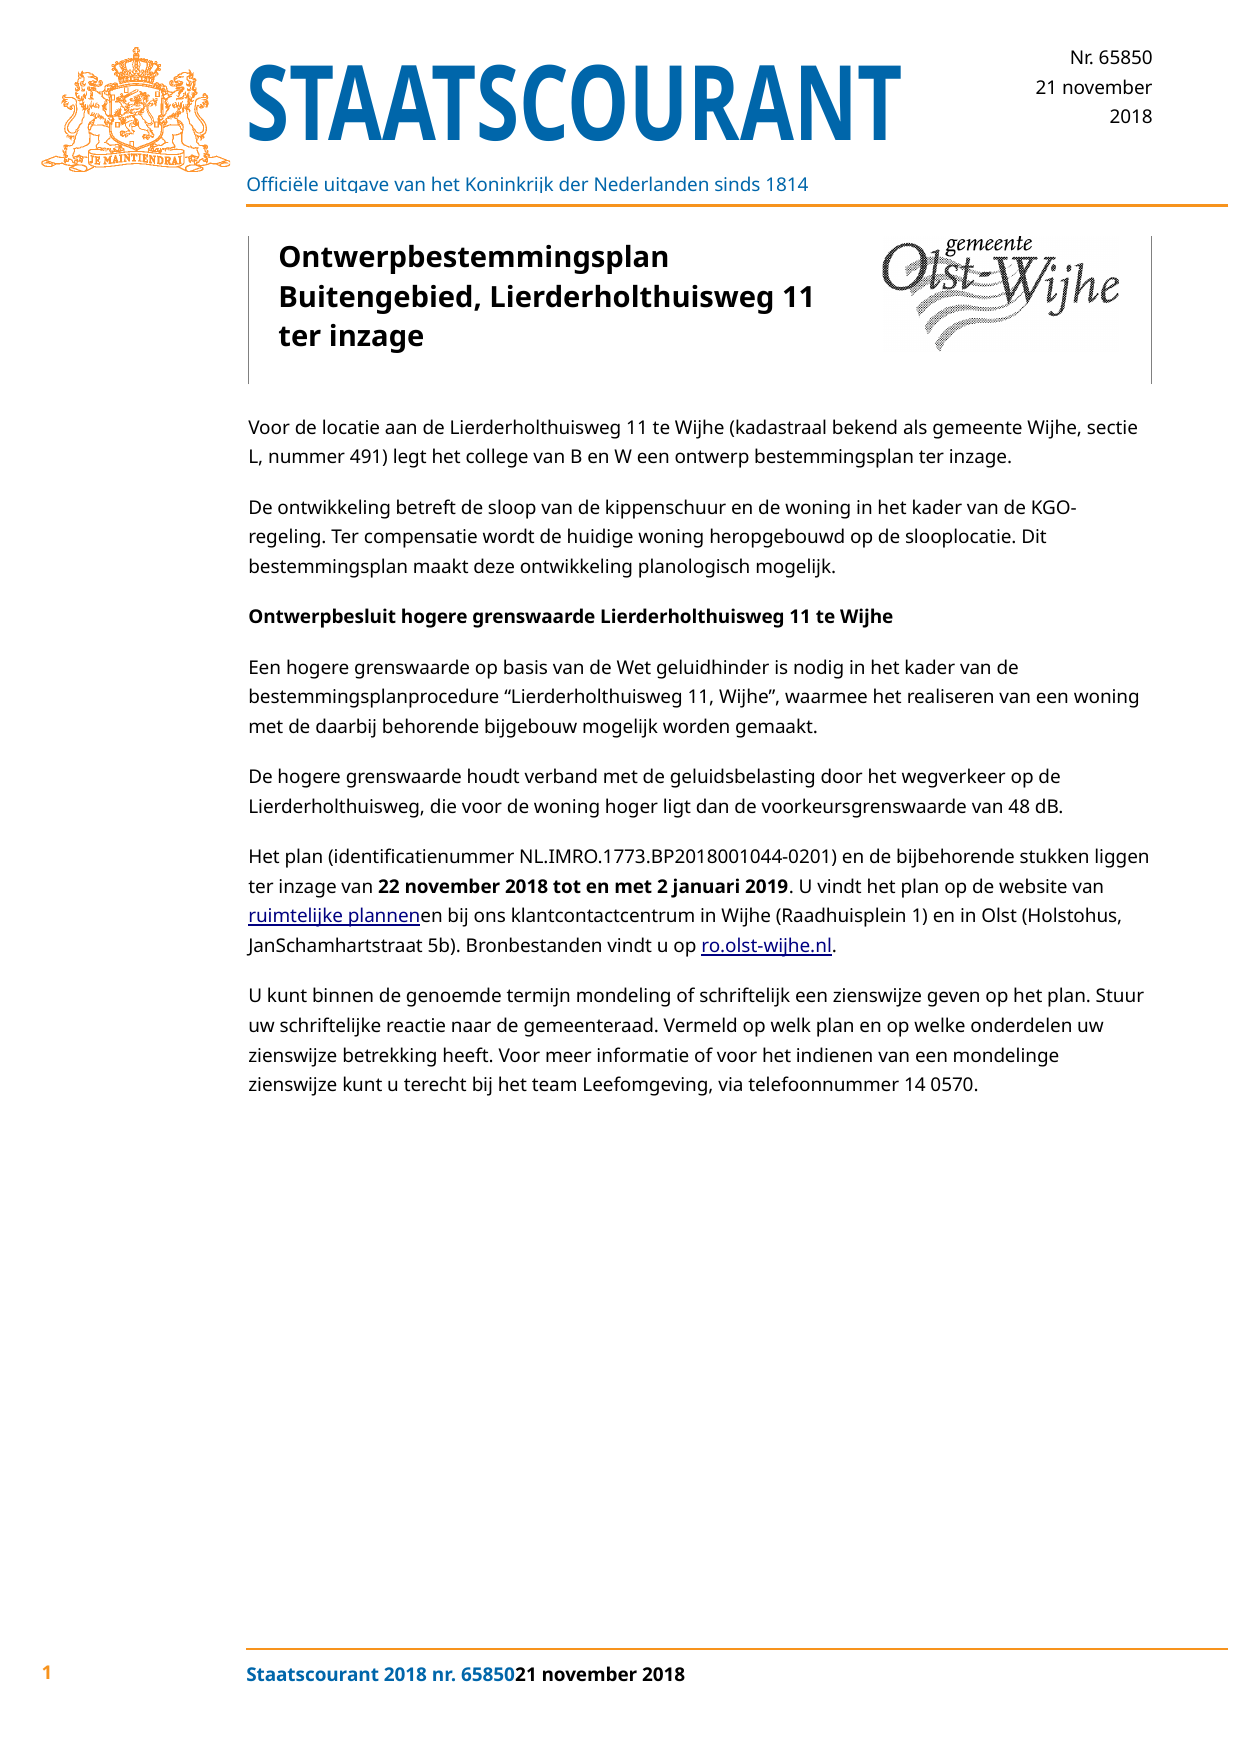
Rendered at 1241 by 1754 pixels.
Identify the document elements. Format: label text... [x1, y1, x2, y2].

text Ontwerpbesluit hogere grenswaarde Lierderholthuisweg 11 te Wijhe [248, 603, 1152, 629]
table_header [850, 236, 1151, 384]
picture [41, 47, 231, 172]
text Voor de locatie aan de Lierderholthuisweg 11 te Wijhe (kadastraal bekend als gemeente Wijhe, sectie L, nummer 491) legt het college van B en W een ontwerp bestemmingsplan ter inzage. [248, 414, 1152, 469]
text De hogere grenswaarde houdt verband met de geluidsbelasting door het wegverkeer op de Lierderholthuisweg, die voor de woning hoger ligt dan de voorkeursgrenswaarde van 48 dB. [248, 763, 1152, 819]
text De ontwikkeling betreft de sloop van de kippenschuur en de woning in het kader van de KGO-regeling. Ter compensatie wordt de huidige woning heropgebouwd op de slooplocatie. Dit bestemmingsplan maakt deze ontwikkeling planologisch mogelijk. [248, 494, 1152, 579]
table_header Ontwerpbestemmingsplan Buitengebied, Lierderholthuisweg 11 ter inzage [249, 236, 850, 384]
text Een hogere grenswaarde op basis van de Wet geluidhinder is nodig in het kader van de bestemmingsplanprocedure “Lierderholthuisweg 11, Wijhe”, waarmee het realiseren van een woning met de daarbij behorende bijgebouw mogelijk worden gemaakt. [248, 654, 1152, 739]
text Het plan (identificatienummer NL.IMRO.1773.BP2018001044-0201) en de bijbehorende stukken liggen ter inzage van 22 november 2018 tot en met 2 januari 2019. U vindt het plan op de website van ruimtelijke plannenen bij ons klantcontactcentrum in Wijhe (Raadhuisplein 1) en in Olst (Holstohus, JanSchamhartstraat 5b). Bronbestanden vindt u op ro.olst-wijhe.nl. [248, 843, 1152, 958]
picture [882, 236, 1119, 352]
text U kunt binnen de genoemde termijn mondeling of schriftelijk een zienswijze geven op het plan. Stuur uw schriftelijke reactie naar de gemeenteraad. Vermeld op welk plan en op welke onderdelen uw zienswijze betrekking heeft. Voor meer informatie of voor het indienen van een mondelinge zienswijze kunt u terecht bij het team Leefomgeving, via telefoonnummer 14 0570. [248, 983, 1152, 1097]
